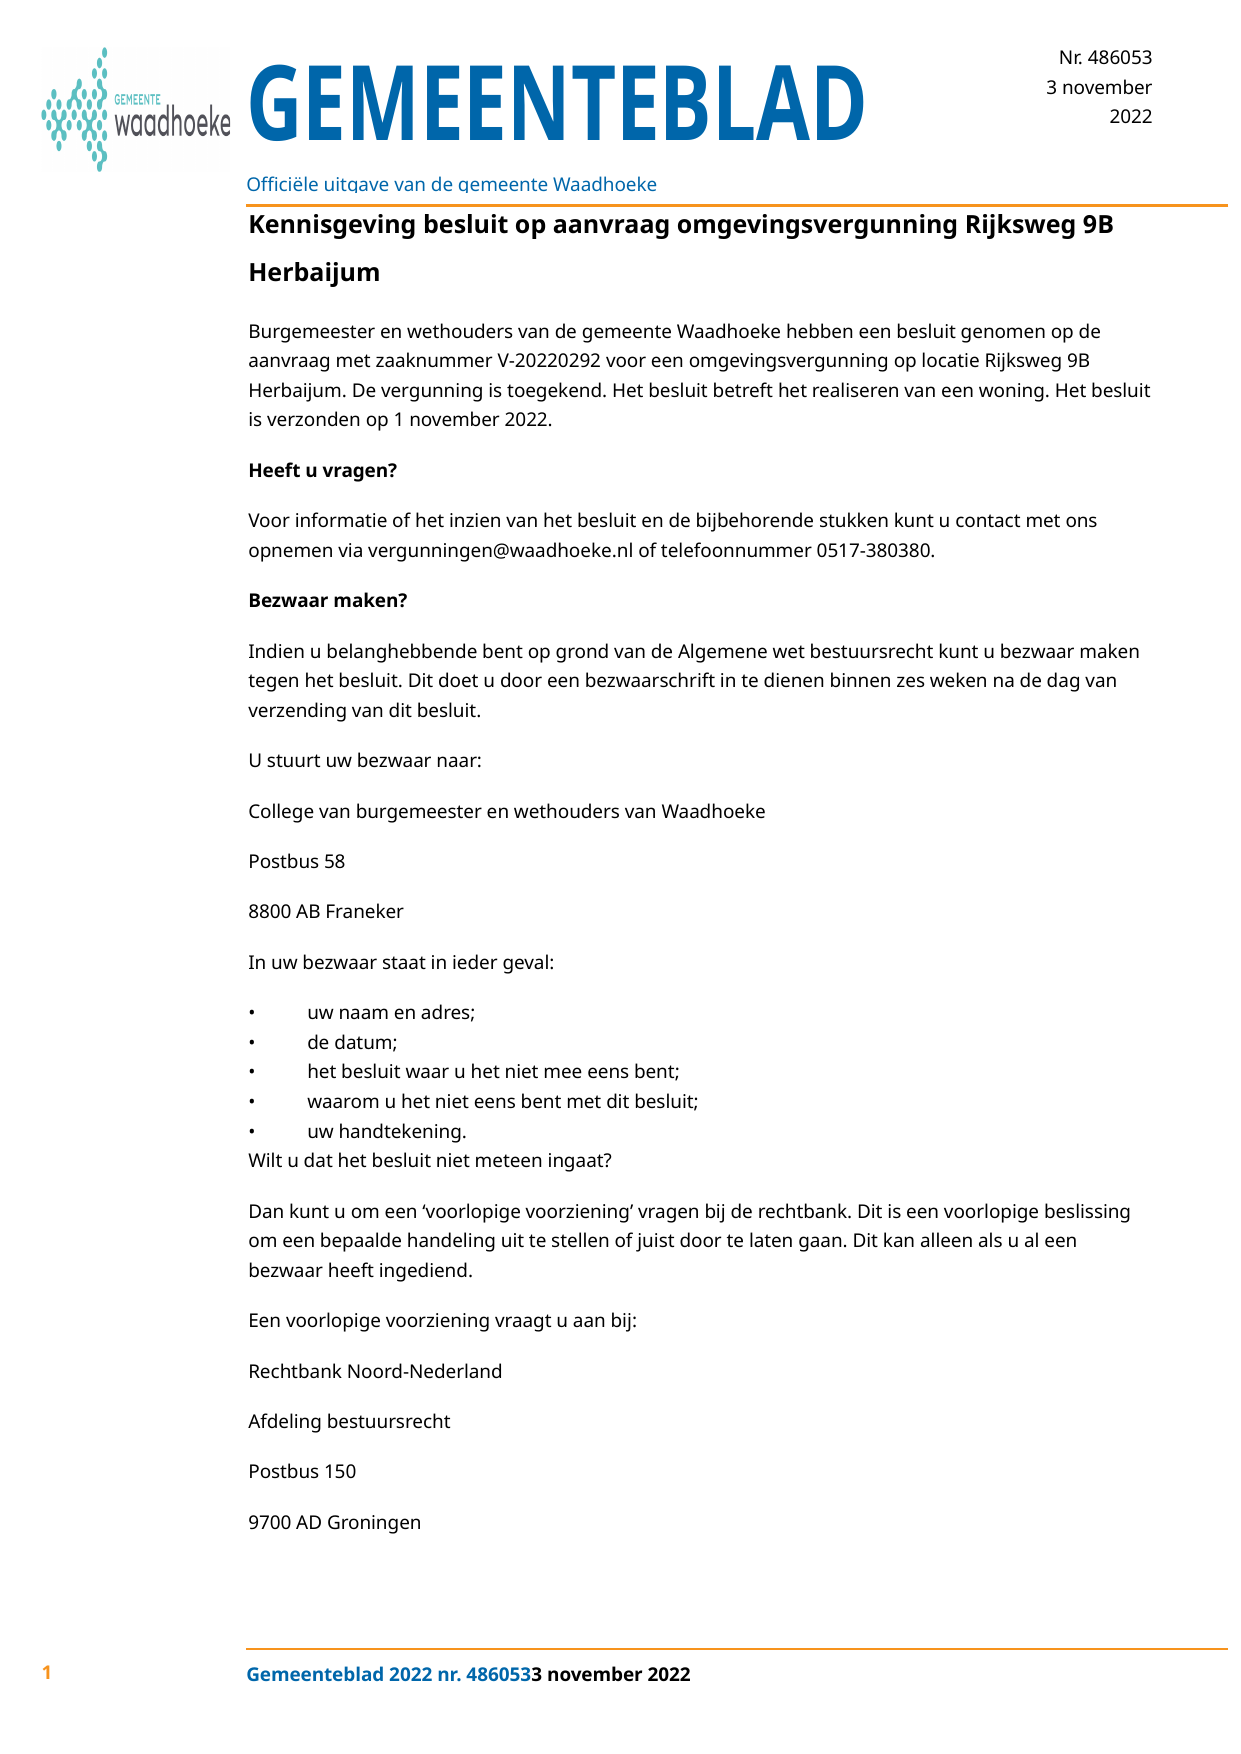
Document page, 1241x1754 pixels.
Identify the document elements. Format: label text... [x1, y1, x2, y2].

picture [41, 47, 231, 172]
text Wilt u dat het besluit niet meteen ingaat? [248, 1147, 1152, 1173]
list uw handtekening. [248, 1118, 1152, 1144]
text 9700 AD Groningen [248, 1509, 1152, 1535]
text Burgemeester en wethouders van de gemeente Waadhoeke hebben een besluit genomen op de aanvraag met zaaknummer V-20220292 voor een omgevingsvergunning op locatie Rijksweg 9B Herbaijum. De vergunning is toegekend. Het besluit betreft het realiseren van een woning. Het besluit is verzonden op 1 november 2022. [248, 318, 1152, 432]
list de datum; [248, 1029, 1152, 1055]
list uw naam en adres; [248, 999, 1152, 1025]
list het besluit waar u het niet mee eens bent; [248, 1059, 1152, 1084]
text Indien u belanghebbende bent op grond van de Algemene wet bestuursrecht kunt u bezwaar maken tegen het besluit. Dit doet u door een bezwaarschrift in te dienen binnen zes weken na de dag van verzending van dit besluit. [248, 638, 1152, 723]
text Kennisgeving besluit op aanvraag omgevingsvergunning Rijksweg 9B Herbaijum [248, 207, 1152, 288]
text Een voorlopige voorziening vraagt u aan bij: [248, 1307, 1152, 1333]
text Postbus 150 [248, 1459, 1152, 1484]
text Afdeling bestuursrecht [248, 1408, 1152, 1434]
text In uw bezwaar staat in ieder geval: [248, 949, 1152, 975]
text 8800 AB Franeker [248, 899, 1152, 924]
text Dan kunt u om een ‘voorlopige voorziening’ vragen bij de rechtbank. Dit is een voorlopige beslissing om een bepaalde handeling uit te stellen of juist door te laten gaan. Dit kan alleen als u al een bezwaar heeft ingediend. [248, 1198, 1152, 1283]
list waarom u het niet eens bent met dit besluit; [248, 1088, 1152, 1114]
text Voor informatie of het inzien van het besluit en de bijbehorende stukken kunt u contact met ons opnemen via vergunningen@waadhoeke.nl of telefoonnummer 0517-380380. [248, 507, 1152, 563]
text Postbus 58 [248, 848, 1152, 874]
text U stuurt uw bezwaar naar: [248, 747, 1152, 773]
text Rechtbank Noord-Nederland [248, 1358, 1152, 1384]
text College van burgemeester en wethouders van Waadhoeke [248, 798, 1152, 824]
text Bezwaar maken? [248, 587, 1152, 613]
text Heeft u vragen? [248, 457, 1152, 483]
